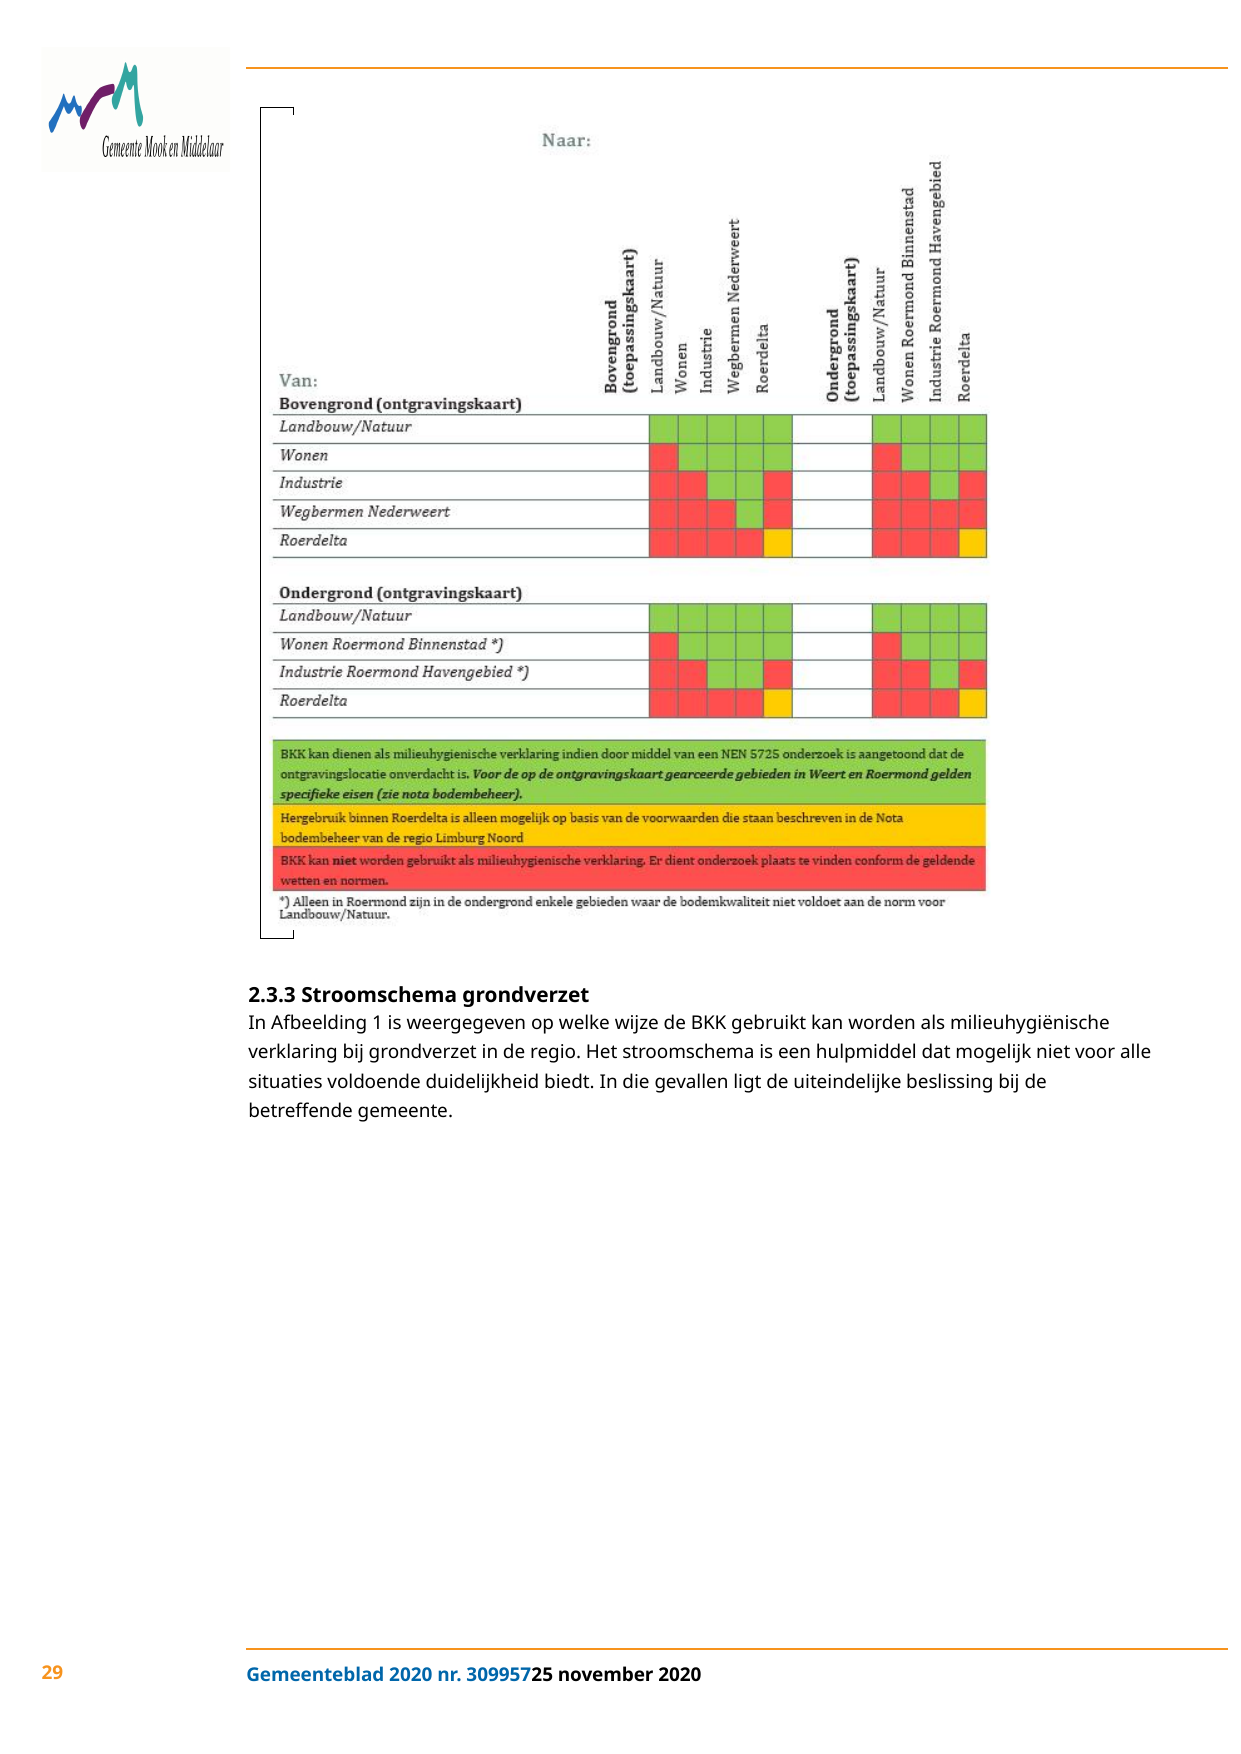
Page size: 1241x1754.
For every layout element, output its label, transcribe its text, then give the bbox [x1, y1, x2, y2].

text 2.3.3 Stroomschema grondverzet [248, 981, 1152, 1009]
text In Afbeelding 1 is weergegeven op welke wijze de BKK gebruikt kan worden als milieuhygiënische verklaring bij grondverzet in de regio. Het stroomschema is een hulpmiddel dat mogelijk niet voor alle situaties voldoende duidelijkheid biedt. In die gevallen ligt de uiteindelijke beslissing bij de betreffende gemeente. [248, 1009, 1152, 1123]
picture [268, 115, 996, 930]
picture [41, 47, 231, 172]
